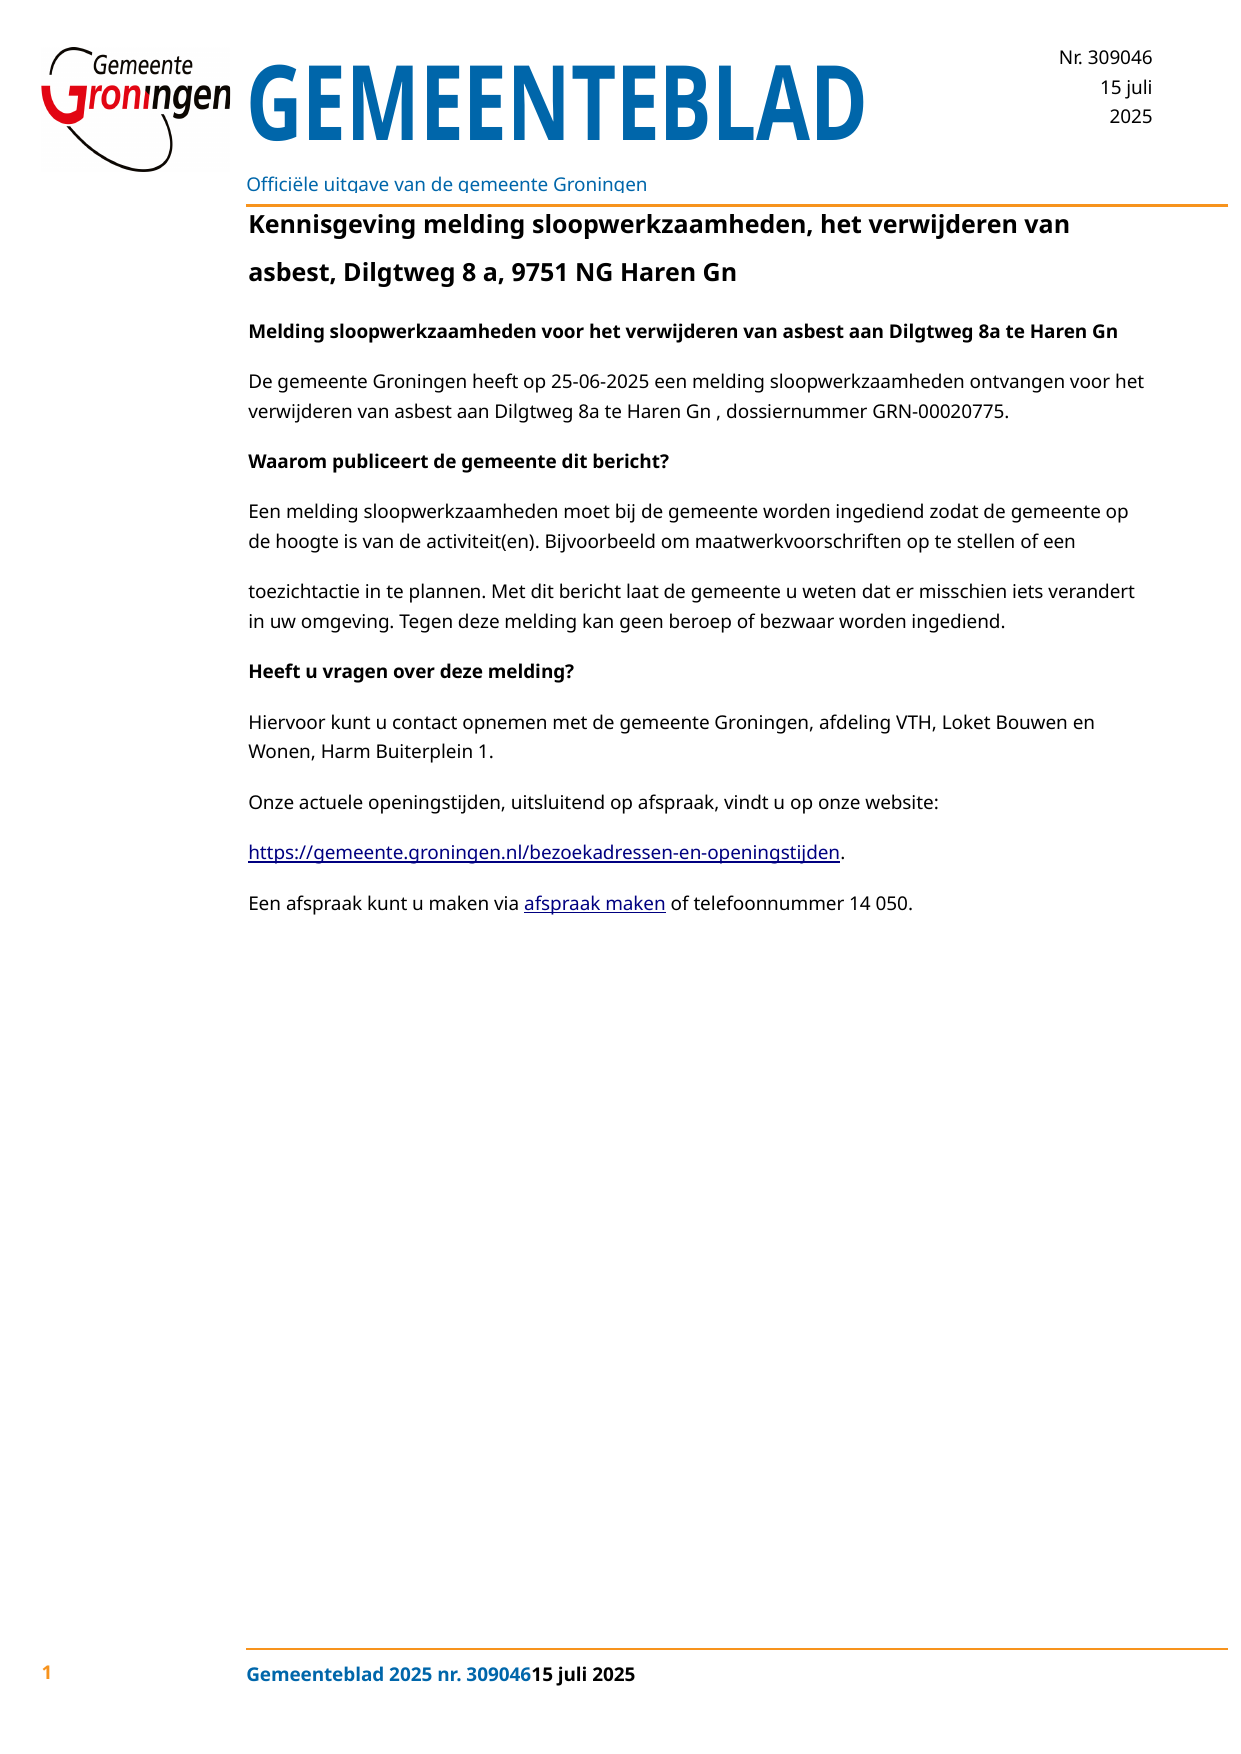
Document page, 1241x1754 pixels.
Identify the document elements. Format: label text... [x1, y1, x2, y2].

text Hiervoor kunt u contact opnemen met de gemeente Groningen, afdeling VTH, Loket Bouwen en Wonen, Harm Buiterplein 1. [248, 709, 1152, 764]
text Een afspraak kunt u maken via afspraak maken of telefoonnummer 14 050. [248, 890, 1152, 916]
text Een melding sloopwerkzaamheden moet bij de gemeente worden ingediend zodat de gemeente op de hoogte is van de activiteit(en). Bijvoorbeeld om maatwerkvoorschriften op te stellen of een [248, 499, 1152, 554]
text Waarom publiceert de gemeente dit bericht? [248, 448, 1152, 474]
text Melding sloopwerkzaamheden voor het verwijderen van asbest aan Dilgtweg 8a te Haren Gn [248, 318, 1152, 344]
text De gemeente Groningen heeft op 25-06-2025 een melding sloopwerkzaamheden ontvangen voor het verwijderen van asbest aan Dilgtweg 8a te Haren Gn , dossiernummer GRN-00020775. [248, 368, 1152, 424]
text Onze actuele openingstijden, uitsluitend op afspraak, vindt u op onze website: [248, 789, 1152, 815]
text https://gemeente.groningen.nl/bezoekadressen-en-openingstijden. [248, 839, 1152, 865]
text Heeft u vragen over deze melding? [248, 659, 1152, 684]
picture [41, 47, 231, 172]
text Kennisgeving melding sloopwerkzaamheden, het verwijderen van asbest, Dilgtweg 8 a, 9751 NG Haren Gn [248, 207, 1152, 288]
text toezichtactie in te plannen. Met dit bericht laat de gemeente u weten dat er misschien iets verandert in uw omgeving. Tegen deze melding kan geen beroep of bezwaar worden ingediend. [248, 579, 1152, 634]
